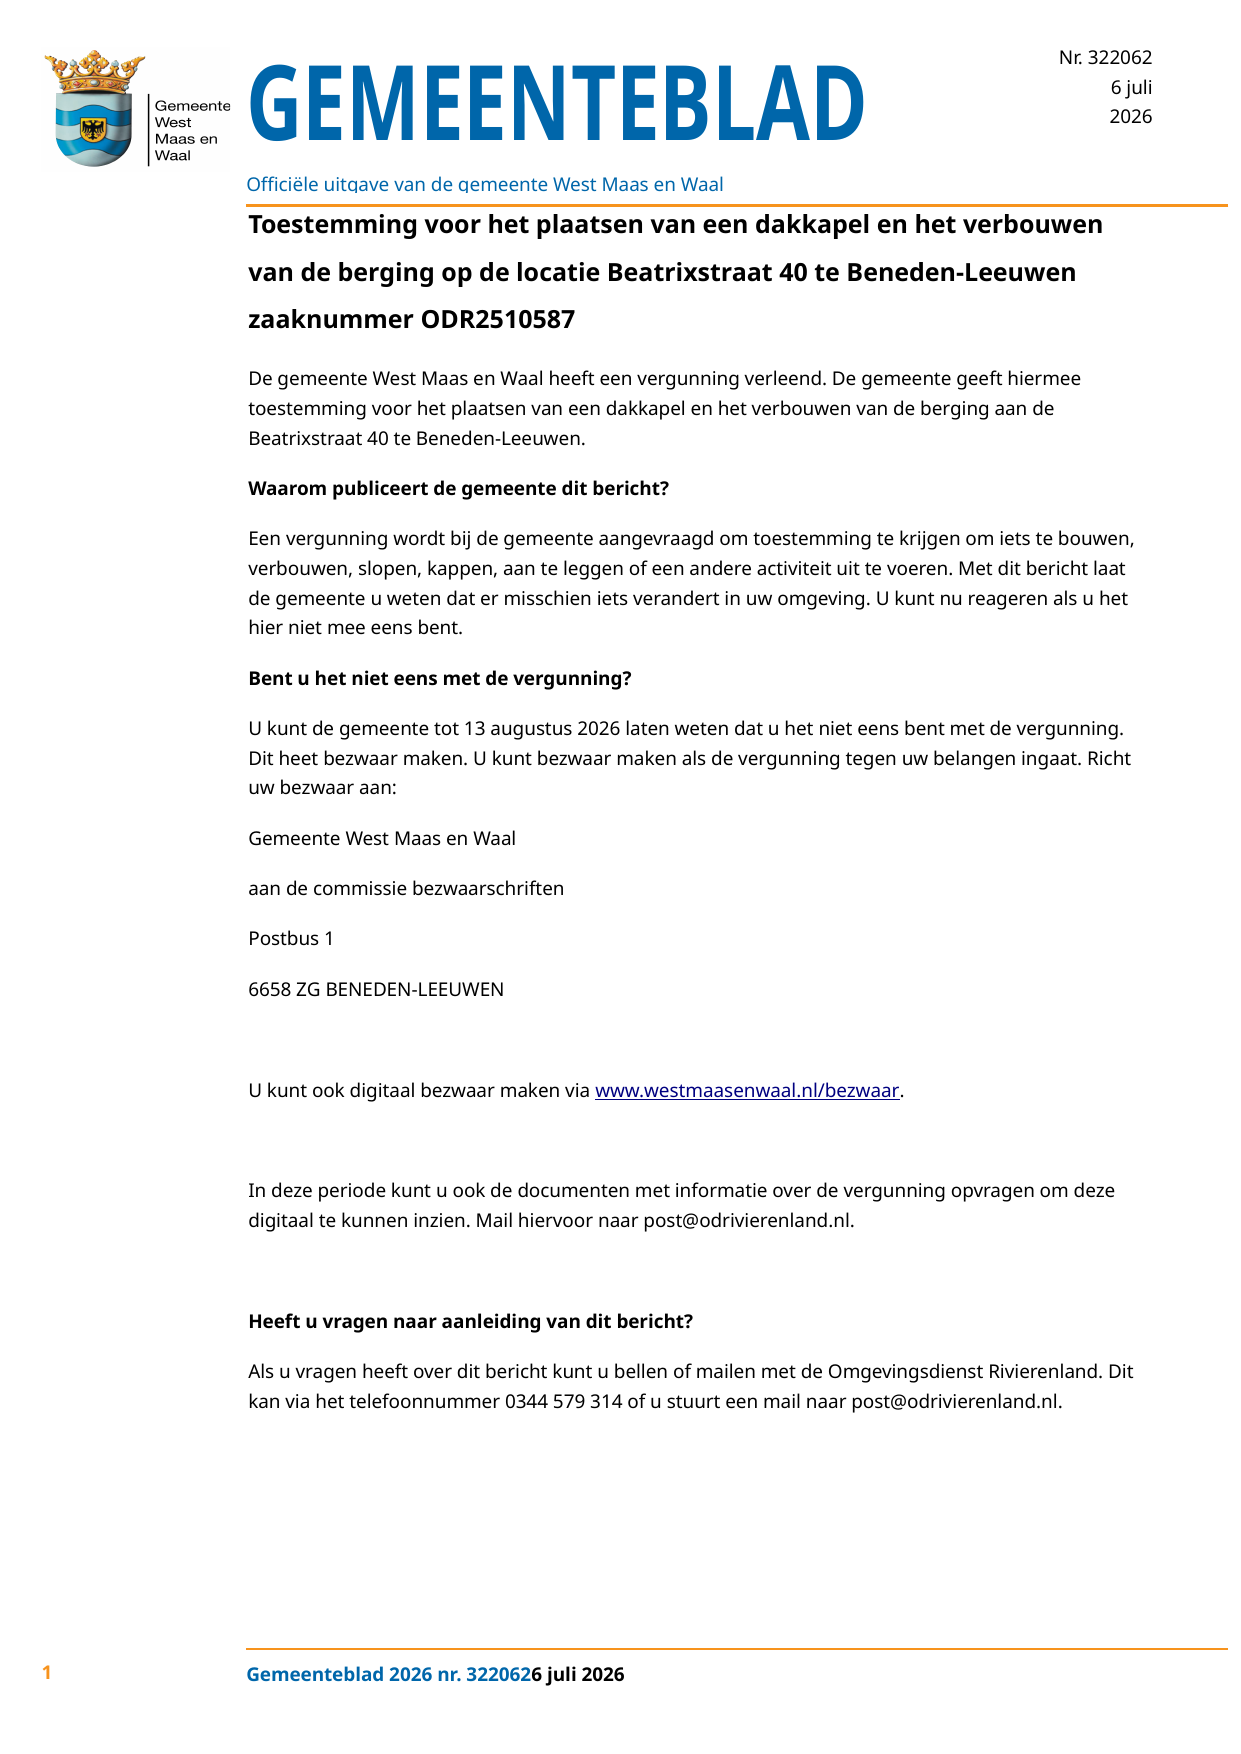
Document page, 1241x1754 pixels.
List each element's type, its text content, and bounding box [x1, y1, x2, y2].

text Heeft u vragen naar aanleiding van dit bericht? [248, 1308, 1152, 1334]
text Gemeente West Maas en Waal [248, 825, 1152, 850]
picture [41, 47, 231, 172]
text Een vergunning wordt bij de gemeente aangevraagd om toestemming te krijgen om iets te bouwen, verbouwen, slopen, kappen, aan te leggen of een andere activiteit uit te voeren. Met dit bericht laat de gemeente u weten dat er misschien iets verandert in uw omgeving. U kunt nu reageren als u het hier niet mee eens bent. [248, 526, 1152, 640]
text U kunt de gemeente tot 13 augustus 2026 laten weten dat u het niet eens bent met de vergunning. Dit heet bezwaar maken. U kunt bezwaar maken als de vergunning tegen uw belangen ingaat. Richt uw bezwaar aan: [248, 715, 1152, 800]
text Als u vragen heeft over dit bericht kunt u bellen of mailen met de Omgevingsdienst Rivierenland. Dit kan via het telefoonnummer 0344 579 314 of u stuurt een mail naar post@odrivierenland.nl. [248, 1358, 1152, 1414]
text Waarom publiceert de gemeente dit bericht? [248, 475, 1152, 501]
text Bent u het niet eens met de vergunning? [248, 665, 1152, 690]
text 6658 ZG BENEDEN-LEEUWEN [248, 976, 1152, 1002]
text U kunt ook digitaal bezwaar maken via www.westmaasenwaal.nl/bezwaar. [248, 1077, 1152, 1102]
text De gemeente West Maas en Waal heeft een vergunning verleend. De gemeente geeft hiermee toestemming voor het plaatsen van een dakkapel en het verbouwen van de berging aan de Beatrixstraat 40 te Beneden-Leeuwen. [248, 366, 1152, 450]
text aan de commissie bezwaarschriften [248, 875, 1152, 901]
text Toestemming voor het plaatsen van een dakkapel en het verbouwen van de berging op de locatie Beatrixstraat 40 te Beneden-Leeuwen zaaknummer ODR2510587 [248, 207, 1152, 336]
text In deze periode kunt u ook de documenten met informatie over de vergunning opvragen om deze digitaal te kunnen inzien. Mail hiervoor naar post@odrivierenland.nl. [248, 1178, 1152, 1233]
text Postbus 1 [248, 926, 1152, 951]
